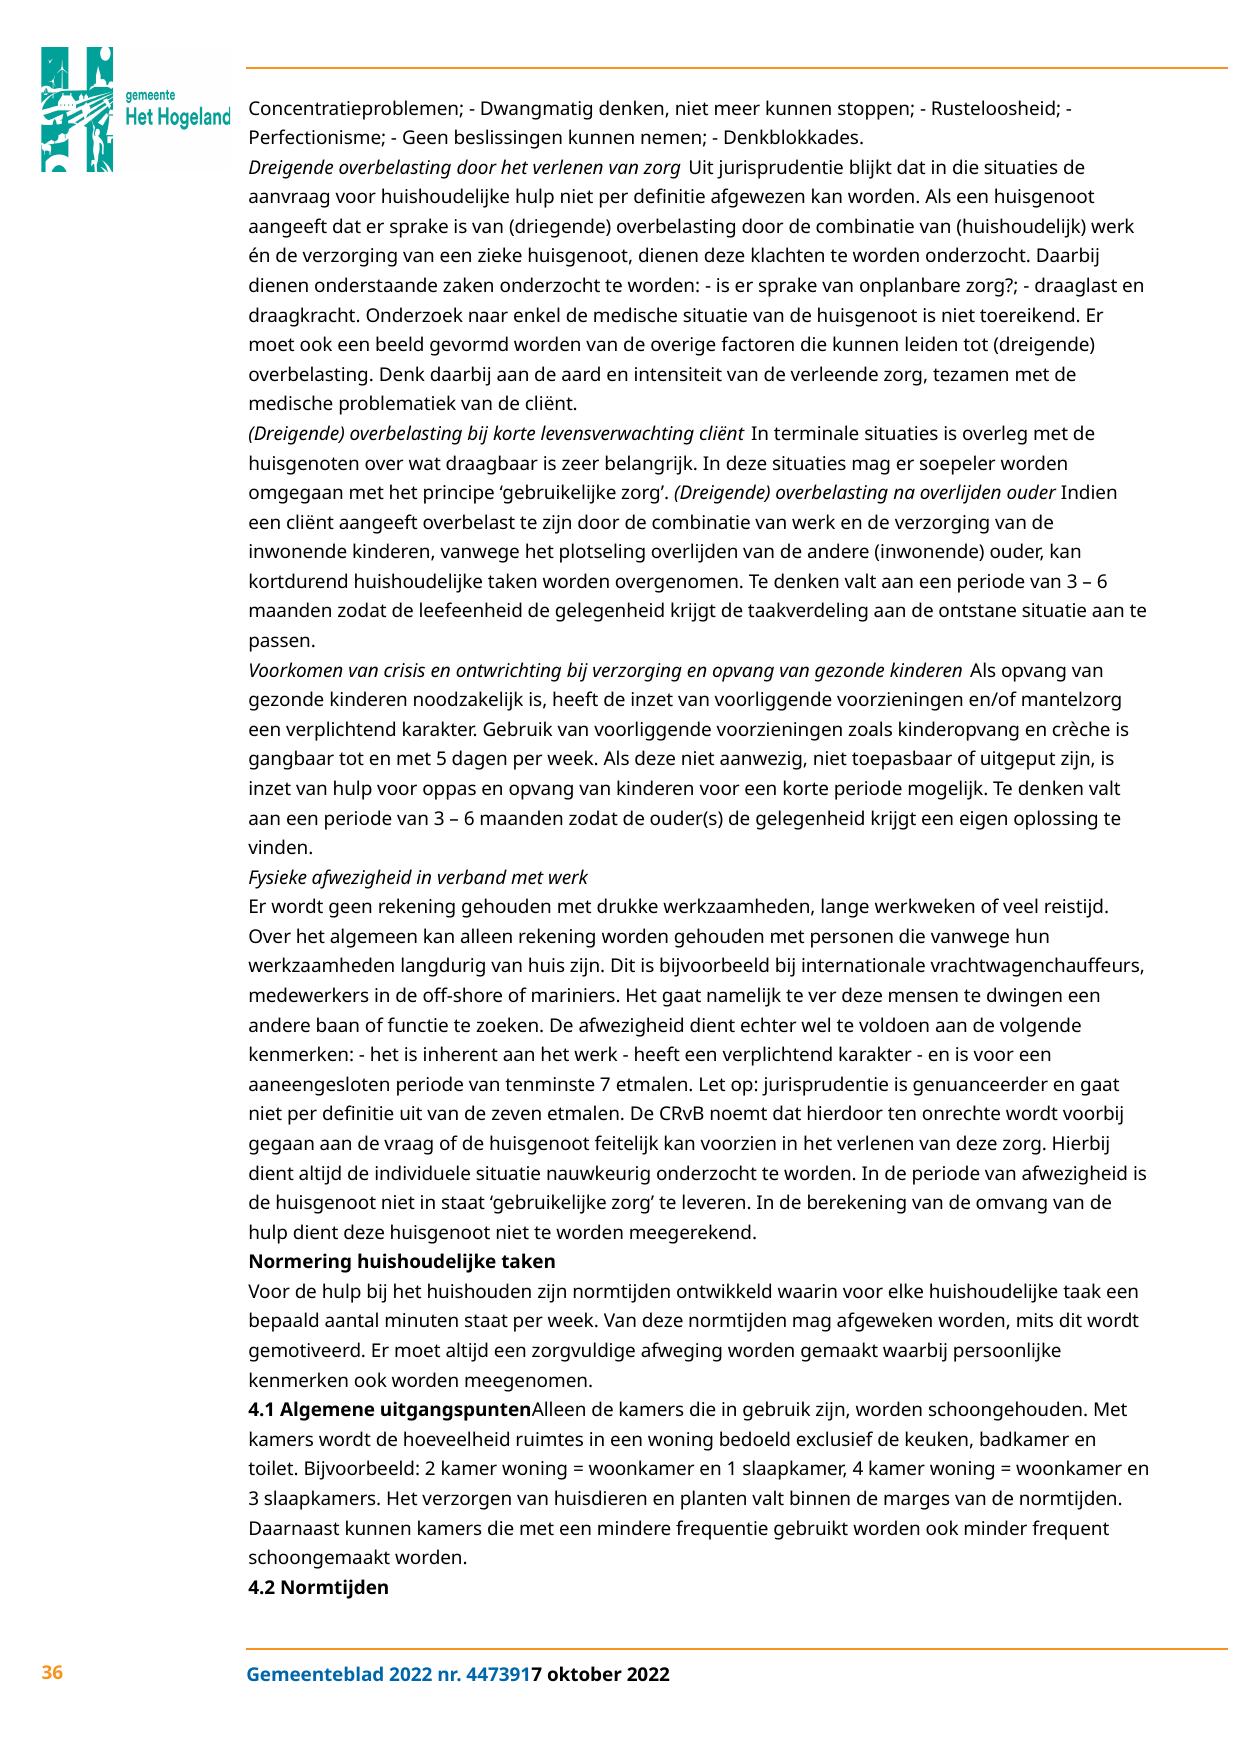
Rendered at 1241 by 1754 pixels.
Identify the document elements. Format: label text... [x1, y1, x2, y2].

text Voorkomen van crisis en ontwrichting bij verzorging en opvang van gezonde kinderen Als opvang van gezonde kinderen noodzakelijk is, heeft de inzet van voorliggende voorzieningen en/of mantelzorg een verplichtend karakter. Gebruik van voorliggende voorzieningen zoals kinderopvang en crèche is gangbaar tot en met 5 dagen per week. Als deze niet aanwezig, niet toepasbaar of uitgeput zijn, is inzet van hulp voor oppas en opvang van kinderen voor een korte periode mogelijk. Te denken valt aan een periode van 3 – 6 maanden zodat de ouder(s) de gelegenheid krijgt een eigen oplossing te vinden. [248, 657, 1152, 860]
text (Dreigende) overbelasting bij korte levensverwachting cliënt In terminale situaties is overleg met de huisgenoten over wat draagbaar is zeer belangrijk. In deze situaties mag er soepeler worden omgegaan met het principe ‘gebruikelijke zorg’. (Dreigende) overbelasting na overlijden ouder Indien een cliënt aangeeft overbelast te zijn door de combinatie van werk en de verzorging van de inwonende kinderen, vanwege het plotseling overlijden van de andere (inwonende) ouder, kan kortdurend huishoudelijke taken worden overgenomen. Te denken valt aan een periode van 3 – 6 maanden zodat de leefeenheid de gelegenheid krijgt de taakverdeling aan de ontstane situatie aan te passen. [248, 420, 1152, 653]
text Voor de hulp bij het huishouden zijn normtijden ontwikkeld waarin voor elke huishoudelijke taak een bepaald aantal minuten staat per week. Van deze normtijden mag afgeweken worden, mits dit wordt gemotiveerd. Er moet altijd een zorgvuldige afweging worden gemaakt waarbij persoonlijke kenmerken ook worden meegenomen. [248, 1278, 1152, 1393]
text - Concentratieproblemen; - Dwangmatig denken, niet meer kunnen stoppen; - Rusteloosheid; - Perfectionisme; - Geen beslissingen kunnen nemen; - Denkblokkades. [248, 95, 1152, 150]
text 4.2 Normtijden [248, 1574, 1152, 1600]
text Fysieke afwezigheid in verband met werk [248, 864, 1152, 890]
picture [41, 47, 231, 172]
text Normering huishoudelijke taken [248, 1248, 1152, 1274]
text Er wordt geen rekening gehouden met drukke werkzaamheden, lange werkweken of veel reistijd. Over het algemeen kan alleen rekening worden gehouden met personen die vanwege hun werkzaamheden langdurig van huis zijn. Dit is bijvoorbeeld bij internationale vrachtwagenchauffeurs, medewerkers in de off-shore of mariniers. Het gaat namelijk te ver deze mensen te dwingen een andere baan of functie te zoeken. De afwezigheid dient echter wel te voldoen aan de volgende kenmerken: - het is inherent aan het werk - heeft een verplichtend karakter - en is voor een aaneengesloten periode van tenminste 7 etmalen. Let op: jurisprudentie is genuanceerder en gaat niet per definitie uit van de zeven etmalen. De CRvB noemt dat hierdoor ten onrechte wordt voorbij gegaan aan de vraag of de huisgenoot feitelijk kan voorzien in het verlenen van deze zorg. Hierbij dient altijd de individuele situatie nauwkeurig onderzocht te worden. In de periode van afwezigheid is de huisgenoot niet in staat ‘gebruikelijke zorg’ te leveren. In de berekening van de omvang van de hulp dient deze huisgenoot niet te worden meegerekend. [248, 893, 1152, 1245]
text 4.1 Algemene uitgangspuntenAlleen de kamers die in gebruik zijn, worden schoongehouden. Met kamers wordt de hoeveelheid ruimtes in een woning bedoeld exclusief de keuken, badkamer en toilet. Bijvoorbeeld: 2 kamer woning = woonkamer en 1 slaapkamer, 4 kamer woning = woonkamer en 3 slaapkamers. Het verzorgen van huisdieren en planten valt binnen de marges van de normtijden. Daarnaast kunnen kamers die met een mindere frequentie gebruikt worden ook minder frequent schoongemaakt worden. [248, 1396, 1152, 1570]
text Dreigende overbelasting door het verlenen van zorg Uit jurisprudentie blijkt dat in die situaties de aanvraag voor huishoudelijke hulp niet per definitie afgewezen kan worden. Als een huisgenoot aangeeft dat er sprake is van (driegende) overbelasting door de combinatie van (huishoudelijk) werk én de verzorging van een zieke huisgenoot, dienen deze klachten te worden onderzocht. Daarbij dienen onderstaande zaken onderzocht te worden: - is er sprake van onplanbare zorg?; - draaglast en draagkracht. Onderzoek naar enkel de medische situatie van de huisgenoot is niet toereikend. Er moet ook een beeld gevormd worden van de overige factoren die kunnen leiden tot (dreigende) overbelasting. Denk daarbij aan de aard en intensiteit van de verleende zorg, tezamen met de medische problematiek van de cliënt. [248, 154, 1152, 416]
